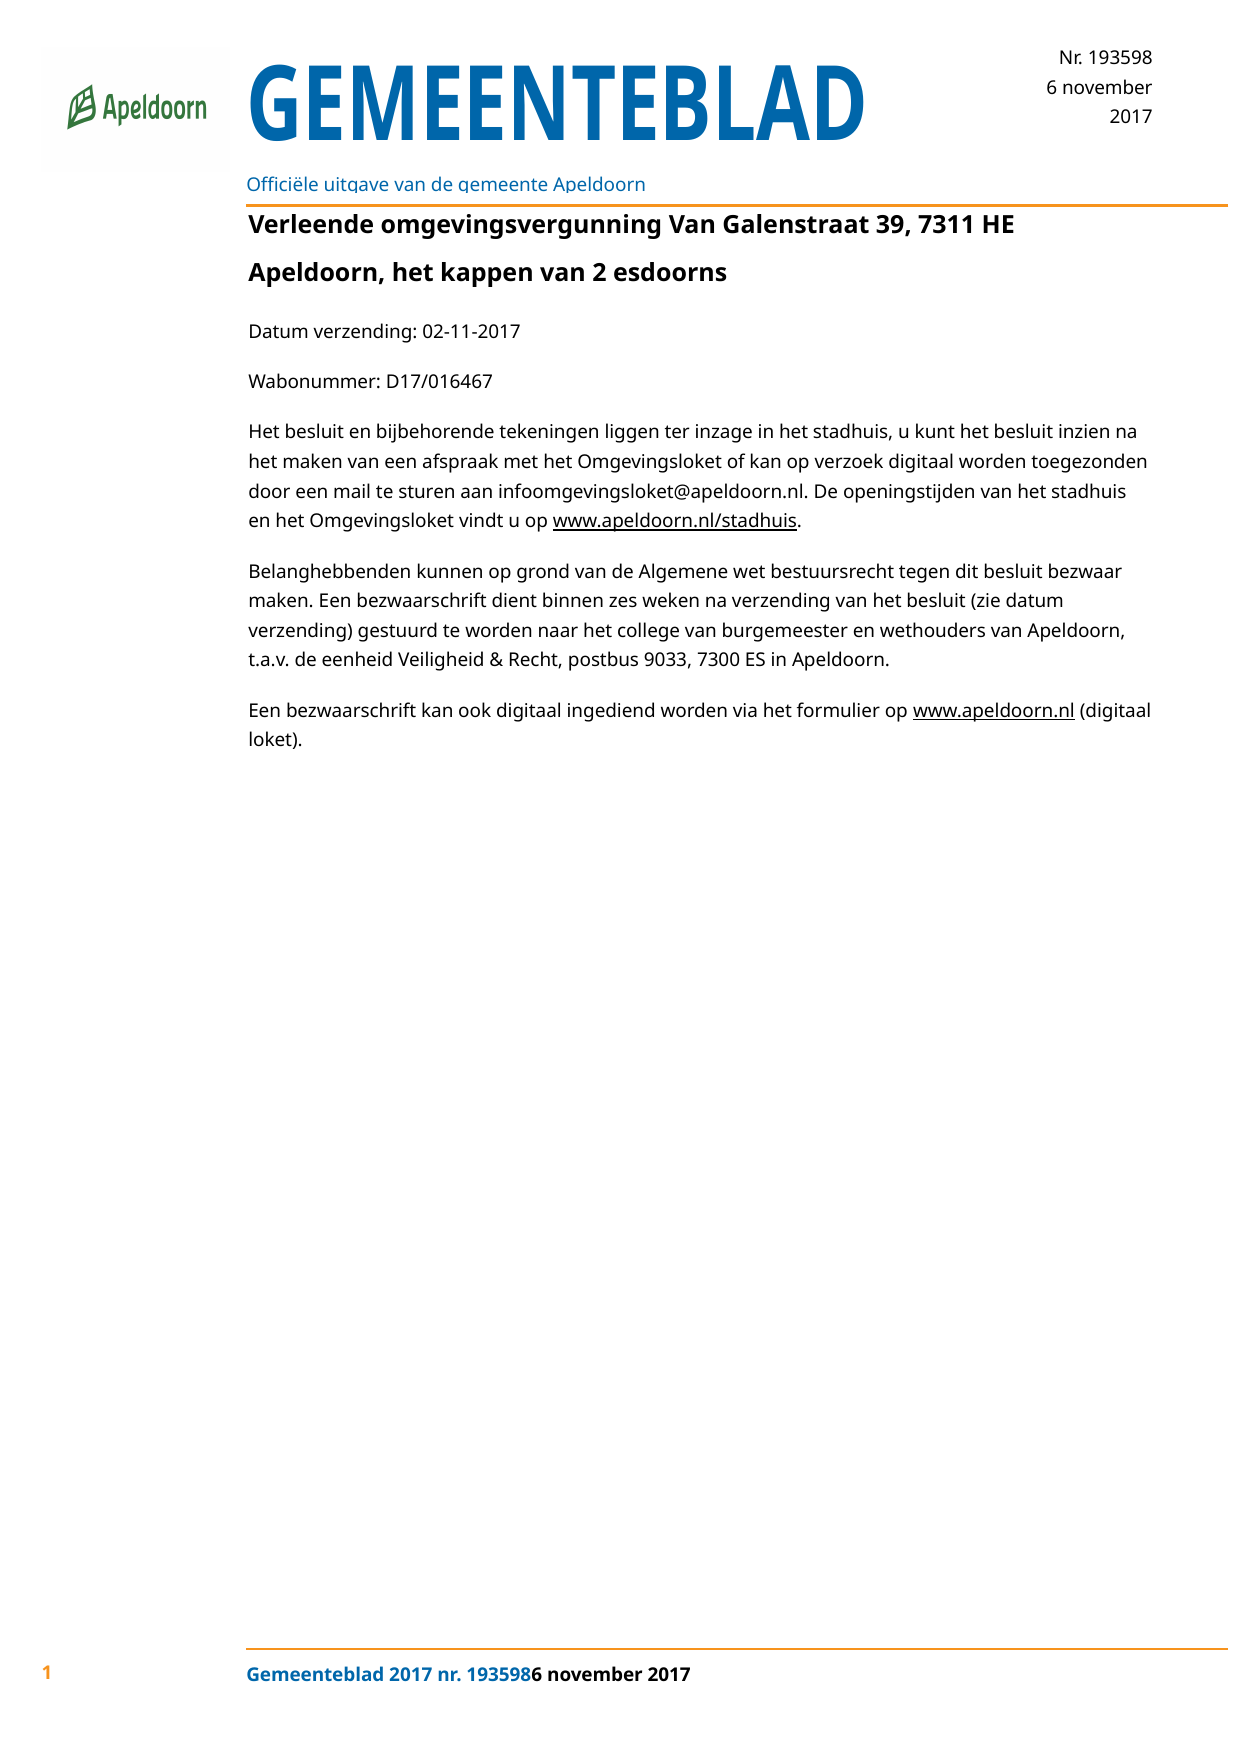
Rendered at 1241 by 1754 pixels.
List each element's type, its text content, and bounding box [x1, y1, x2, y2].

text Het besluit en bijbehorende tekeningen liggen ter inzage in het stadhuis, u kunt het besluit inzien na het maken van een afspraak met het Omgevingsloket of kan op verzoek digitaal worden toegezonden door een mail te sturen aan infoomgevingsloket@apeldoorn.nl. De openingstijden van het stadhuis en het Omgevingsloket vindt u op www.apeldoorn.nl/stadhuis. [248, 419, 1152, 533]
text Wabonummer: D17/016467 [248, 368, 1152, 394]
text Datum verzending: 02-11-2017 [248, 318, 1152, 344]
text Verleende omgevingsvergunning Van Galenstraat 39, 7311 HE Apeldoorn, het kappen van 2 esdoorns [248, 207, 1152, 288]
picture [41, 47, 231, 172]
text Belanghebbenden kunnen op grond van de Algemene wet bestuursrecht tegen dit besluit bezwaar maken. Een bezwaarschrift dient binnen zes weken na verzending van het besluit (zie datum verzending) gestuurd te worden naar het college van burgemeester en wethouders van Apeldoorn, t.a.v. de eenheid Veiligheid & Recht, postbus 9033, 7300 ES in Apeldoorn. [248, 558, 1152, 672]
text Een bezwaarschrift kan ook digitaal ingediend worden via het formulier op www.apeldoorn.nl (digitaal loket). [248, 697, 1152, 752]
